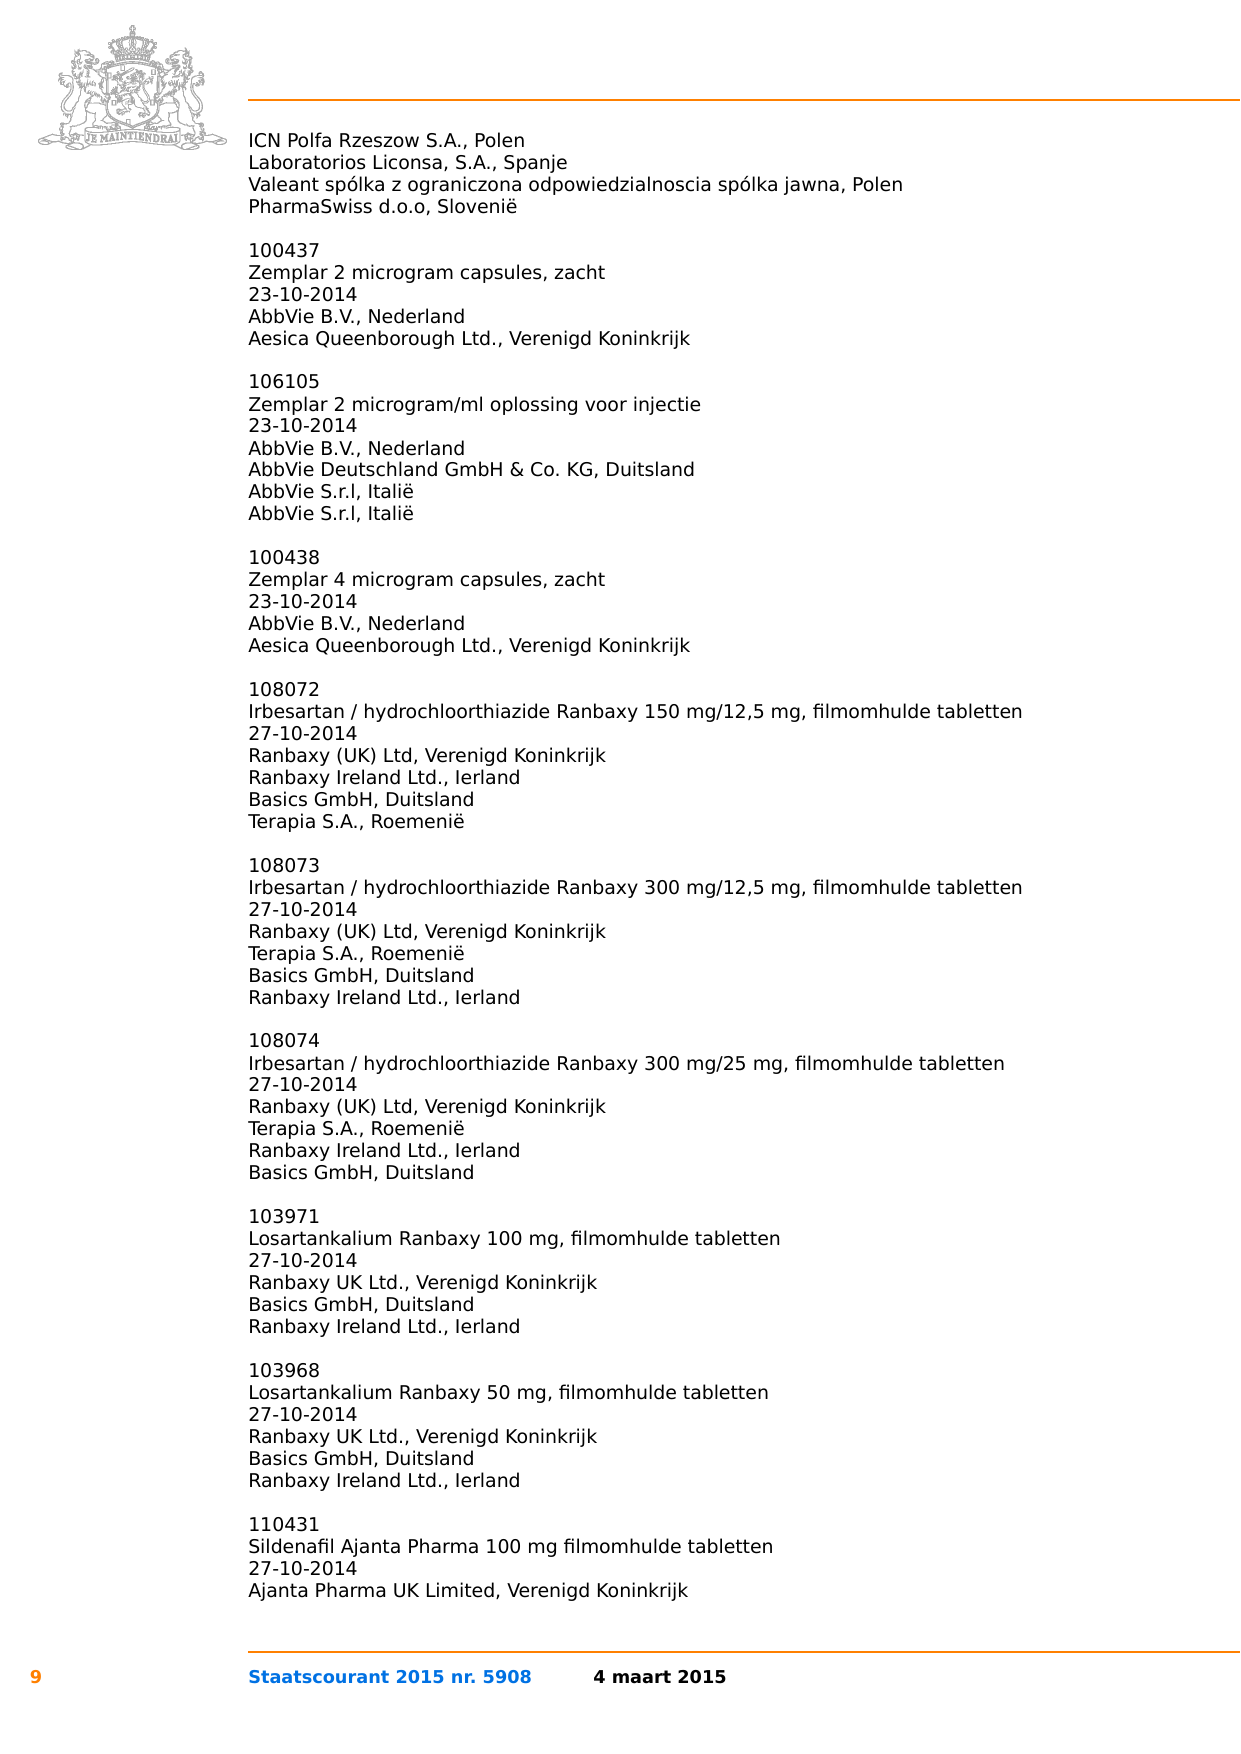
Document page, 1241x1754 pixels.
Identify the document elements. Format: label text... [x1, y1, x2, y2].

text Terapia S.A., Roemenië [248, 943, 1163, 964]
text 27-10-2014 [248, 899, 1163, 921]
text Valeant spólka z ograniczona odpowiedzialnoscia spólka jawna, Polen [248, 174, 1163, 196]
text Irbesartan / hydrochloorthiazide Ranbaxy 150 mg/12,5 mg, filmomhulde tabletten [248, 701, 1163, 723]
text 110431 [248, 1514, 1163, 1536]
text Basics GmbH, Duitsland [248, 1448, 1163, 1470]
text 100437 [248, 240, 1163, 262]
text Laboratorios Liconsa, S.A., Spanje [248, 152, 1163, 174]
text Ranbaxy (UK) Ltd, Verenigd Koninkrijk [248, 921, 1163, 943]
text Irbesartan / hydrochloorthiazide Ranbaxy 300 mg/12,5 mg, filmomhulde tabletten [248, 877, 1163, 899]
text Basics GmbH, Duitsland [248, 789, 1163, 811]
text Losartankalium Ranbaxy 100 mg, filmomhulde tabletten [248, 1228, 1163, 1250]
text 103968 [248, 1360, 1163, 1382]
text Ranbaxy Ireland Ltd., Ierland [248, 987, 1163, 1008]
text Terapia S.A., Roemenië [248, 1118, 1163, 1140]
text Aesica Queenborough Ltd., Verenigd Koninkrijk [248, 328, 1163, 349]
text Ranbaxy Ireland Ltd., Ierland [248, 1140, 1163, 1162]
text Terapia S.A., Roemenië [248, 811, 1163, 833]
text AbbVie B.V., Nederland [248, 306, 1163, 328]
text Ranbaxy Ireland Ltd., Ierland [248, 1316, 1163, 1338]
text 27-10-2014 [248, 1250, 1163, 1272]
text Ranbaxy Ireland Ltd., Ierland [248, 767, 1163, 789]
text Sildenafil Ajanta Pharma 100 mg filmomhulde tabletten [248, 1536, 1163, 1558]
text AbbVie Deutschland GmbH & Co. KG, Duitsland [248, 459, 1163, 481]
picture [38, 25, 227, 150]
text 27-10-2014 [248, 1074, 1163, 1096]
text 27-10-2014 [248, 1404, 1163, 1426]
text 23-10-2014 [248, 415, 1163, 437]
text 23-10-2014 [248, 284, 1163, 306]
text 108072 [248, 679, 1163, 701]
text Losartankalium Ranbaxy 50 mg, filmomhulde tabletten [248, 1382, 1163, 1404]
text 106105 [248, 371, 1163, 393]
text AbbVie B.V., Nederland [248, 437, 1163, 459]
text Ranbaxy Ireland Ltd., Ierland [248, 1470, 1163, 1492]
text Zemplar 2 microgram capsules, zacht [248, 262, 1163, 284]
text Irbesartan / hydrochloorthiazide Ranbaxy 300 mg/25 mg, filmomhulde tabletten [248, 1052, 1163, 1074]
text 108074 [248, 1030, 1163, 1052]
text Zemplar 4 microgram capsules, zacht [248, 569, 1163, 591]
text Basics GmbH, Duitsland [248, 964, 1163, 987]
text AbbVie S.r.l, Italië [248, 481, 1163, 503]
text 108073 [248, 855, 1163, 877]
text Ranbaxy UK Ltd., Verenigd Koninkrijk [248, 1426, 1163, 1448]
text 23-10-2014 [248, 591, 1163, 613]
text Ranbaxy UK Ltd., Verenigd Koninkrijk [248, 1272, 1163, 1294]
text 103971 [248, 1206, 1163, 1228]
text 27-10-2014 [248, 723, 1163, 745]
text ICN Polfa Rzeszow S.A., Polen [248, 130, 1163, 152]
text AbbVie B.V., Nederland [248, 613, 1163, 635]
text Aesica Queenborough Ltd., Verenigd Koninkrijk [248, 635, 1163, 657]
text Ajanta Pharma UK Limited, Verenigd Koninkrijk [248, 1579, 1163, 1602]
text AbbVie S.r.l, Italië [248, 503, 1163, 525]
text PharmaSwiss d.o.o, Slovenië [248, 196, 1163, 218]
text Ranbaxy (UK) Ltd, Verenigd Koninkrijk [248, 745, 1163, 767]
text 100438 [248, 547, 1163, 569]
text Zemplar 2 microgram/ml oplossing voor injectie [248, 393, 1163, 415]
text 27-10-2014 [248, 1558, 1163, 1579]
text Basics GmbH, Duitsland [248, 1294, 1163, 1316]
text Ranbaxy (UK) Ltd, Verenigd Koninkrijk [248, 1096, 1163, 1118]
text Basics GmbH, Duitsland [248, 1162, 1163, 1184]
